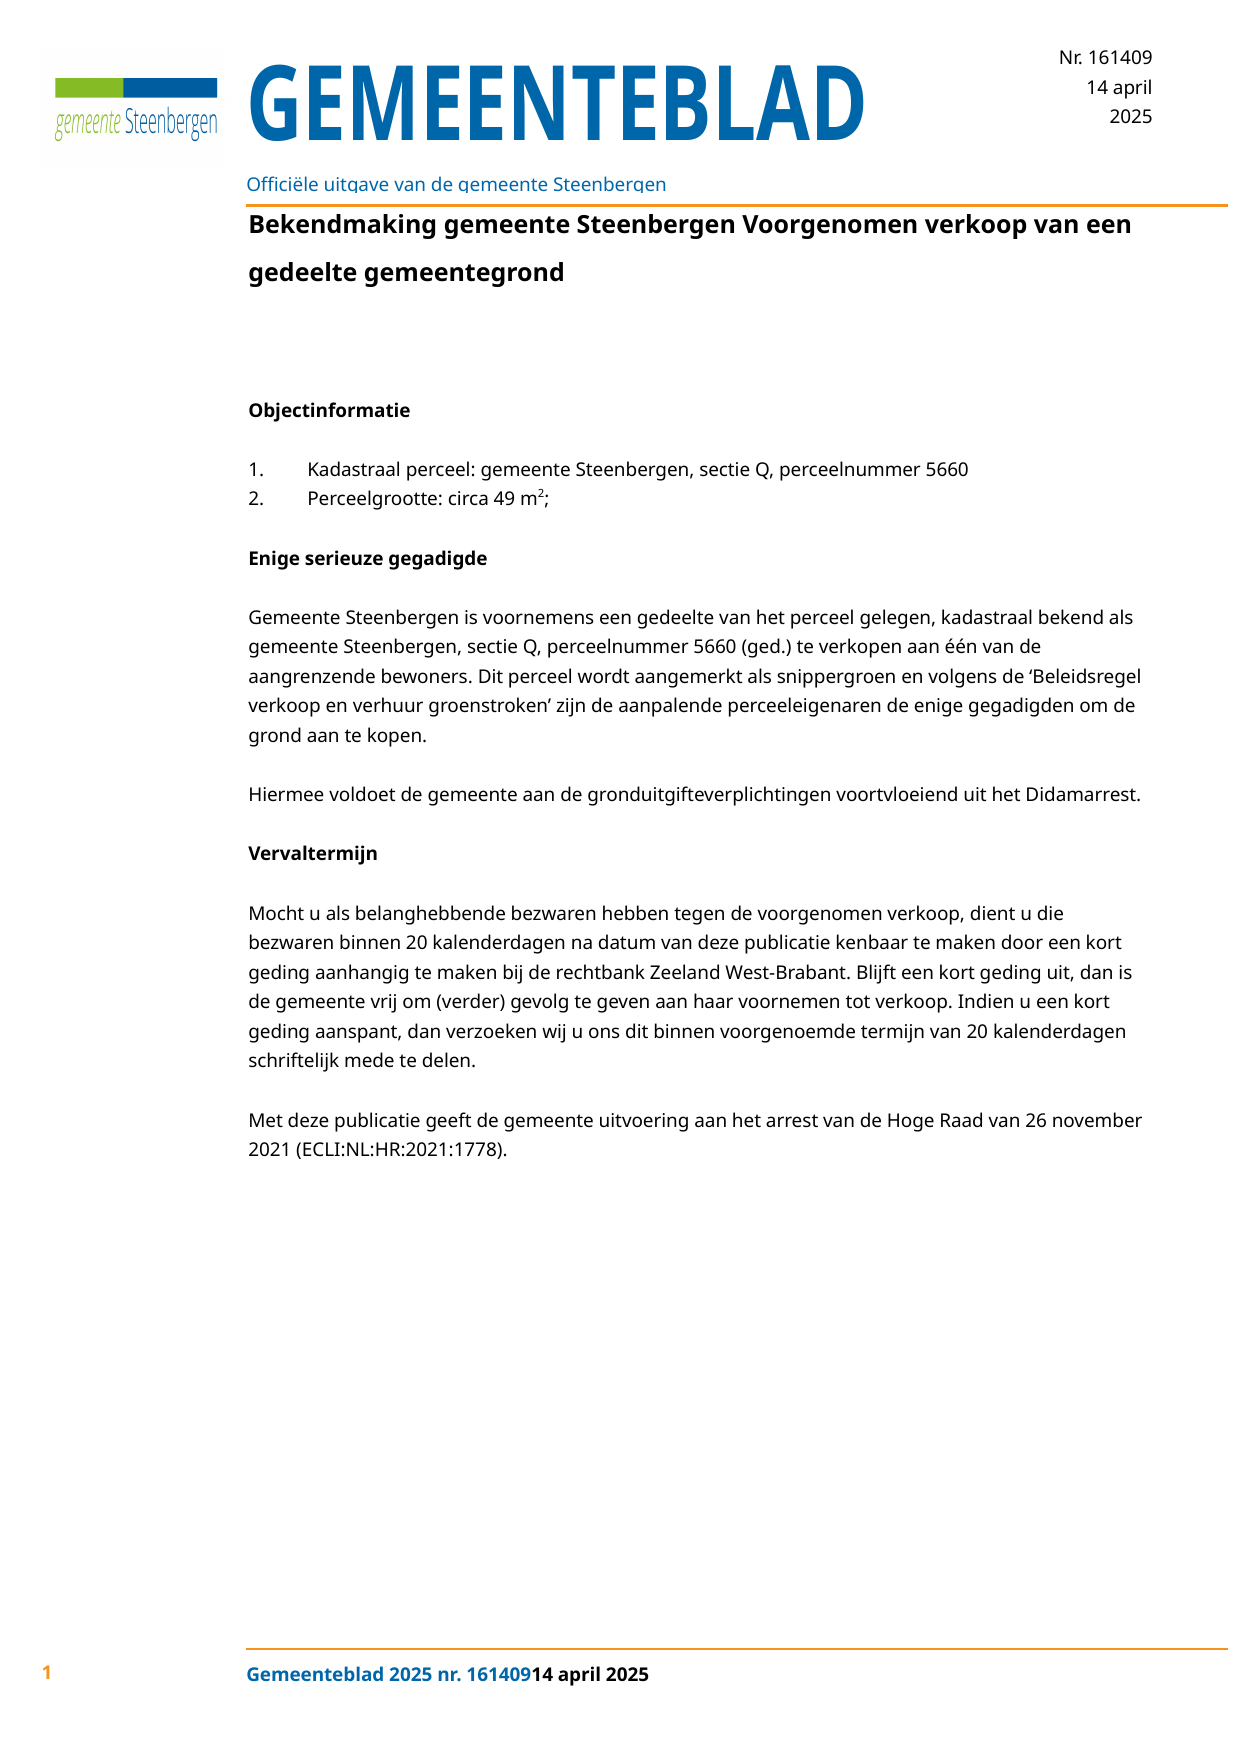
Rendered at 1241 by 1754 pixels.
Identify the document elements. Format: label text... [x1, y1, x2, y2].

text Vervaltermijn [248, 841, 1152, 866]
text Objectinformatie [248, 397, 1152, 422]
text Met deze publicatie geeft de gemeente uitvoering aan het arrest van de Hoge Raad van 26 november 2021 (ECLI:NL:HR:2021:1778). [248, 1107, 1152, 1162]
picture [41, 47, 231, 172]
text Hiermee voldoet de gemeente aan de gronduitgifteverplichtingen voortvloeiend uit het Didamarrest. [248, 781, 1152, 807]
text Gemeente Steenbergen is voornemens een gedeelte van het perceel gelegen, kadastraal bekend als gemeente Steenbergen, sectie Q, perceelnummer 5660 (ged.) te verkopen aan één van de aangrenzende bewoners. Dit perceel wordt aangemerkt als snippergroen en volgens de ‘Beleidsregel verkoop en verhuur groenstroken’ zijn de aanpalende perceeleigenaren de enige gegadigden om de grond aan te kopen. [248, 604, 1152, 748]
text Mocht u als belanghebbende bezwaren hebben tegen de voorgenomen verkoop, dient u die bezwaren binnen 20 kalenderdagen na datum van deze publicatie kenbaar te maken door een kort geding aanhangig te maken bij de rechtbank Zeeland West-Brabant. Blijft een kort geding uit, dan is de gemeente vrij om (verder) gevolg te geven aan haar voornemen tot verkoop. Indien u een kort geding aanspant, dan verzoeken wij u ons dit binnen voorgenoemde termijn van 20 kalenderdagen schriftelijk mede te delen. [248, 900, 1152, 1073]
list Perceelgrootte: circa 49 m2; [248, 486, 1152, 511]
text Bekendmaking gemeente Steenbergen Voorgenomen verkoop van een gedeelte gemeentegrond [248, 207, 1152, 288]
list Kadastraal perceel: gemeente Steenbergen, sectie Q, perceelnummer 5660 [248, 456, 1152, 482]
text Enige serieuze gegadigde [248, 545, 1152, 570]
